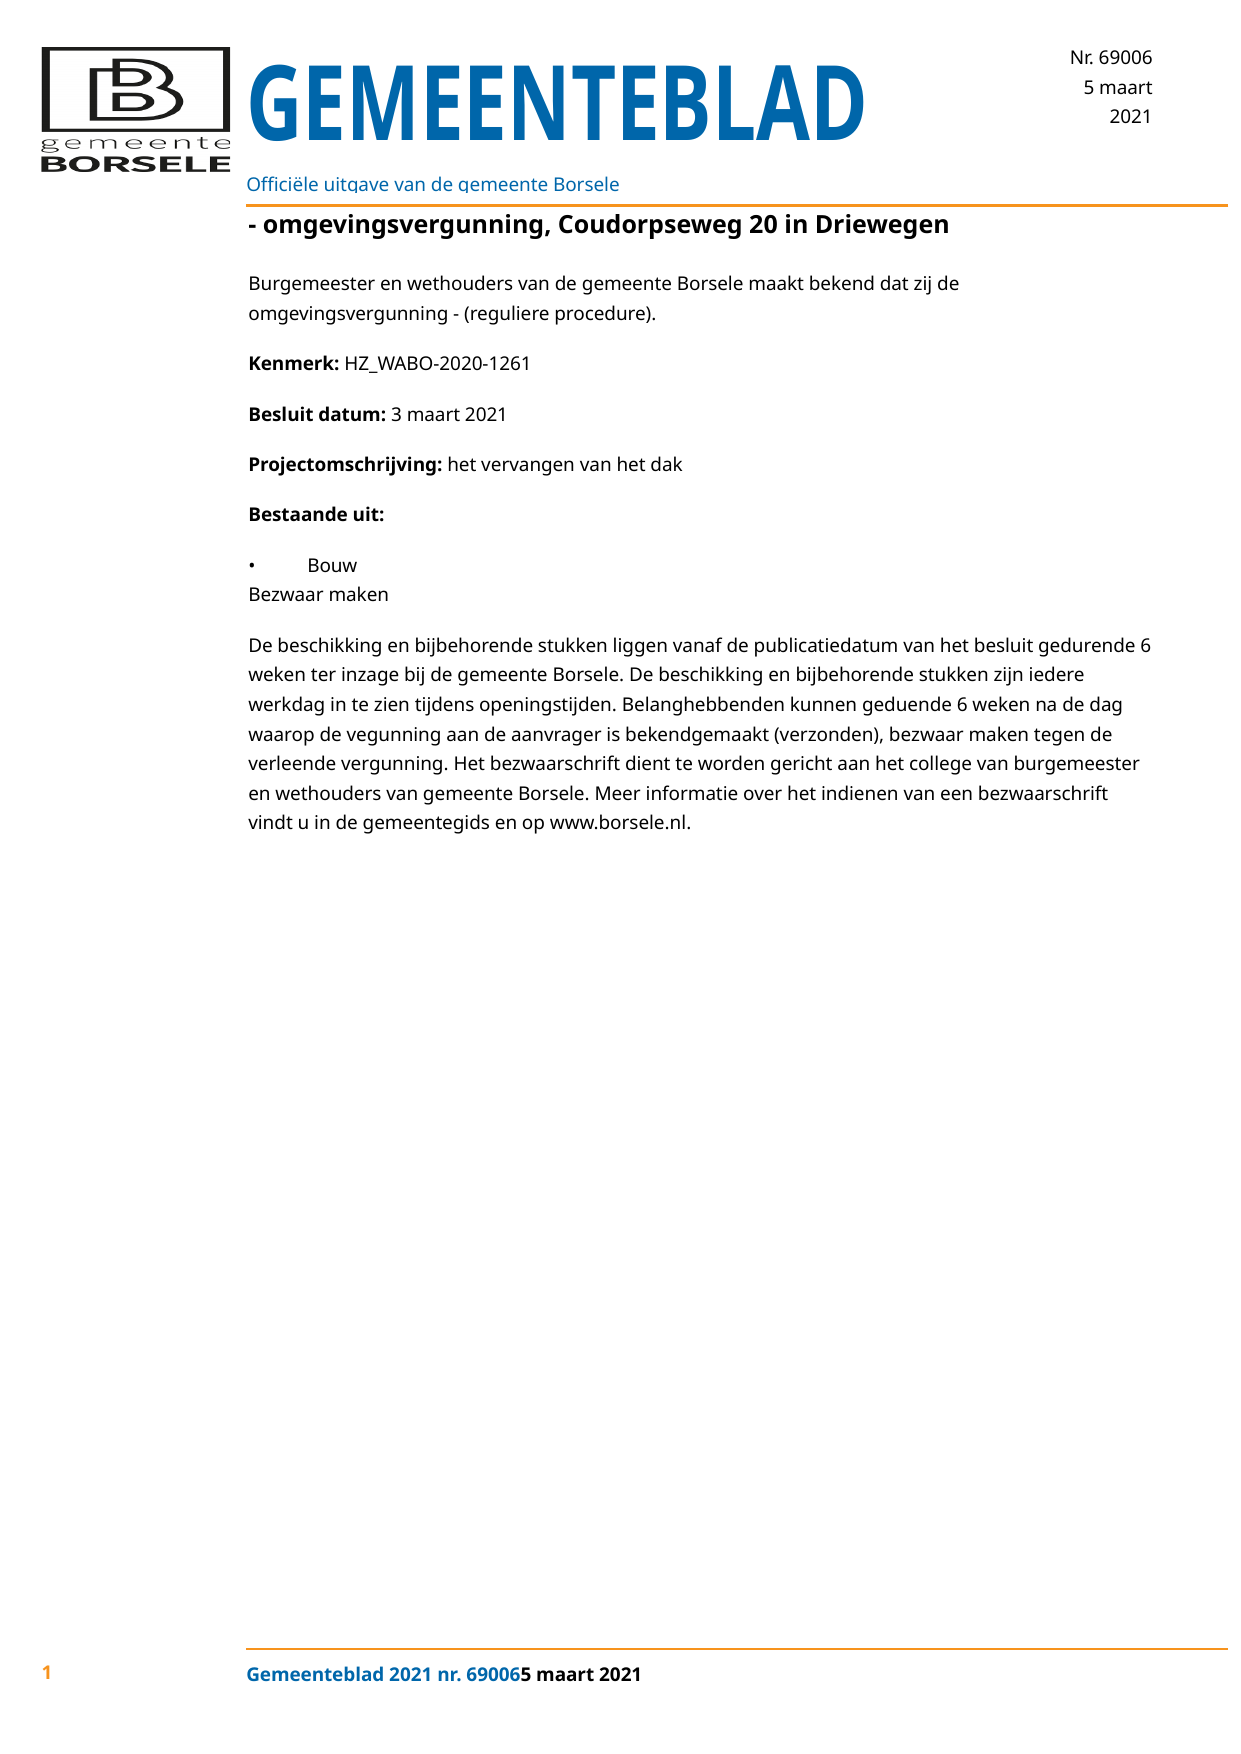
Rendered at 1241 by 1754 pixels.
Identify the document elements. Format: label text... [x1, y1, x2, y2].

text Bestaande uit: [248, 502, 1152, 527]
text Bezwaar maken [248, 582, 1152, 607]
list Bouw [248, 552, 1152, 578]
text Besluit datum: 3 maart 2021 [248, 401, 1152, 426]
text Projectomschrijving: het vervangen van het dak [248, 451, 1152, 477]
picture [41, 47, 231, 172]
text Burgemeester en wethouders van de gemeente Borsele maakt bekend dat zij de omgevingsvergunning - (reguliere procedure). [248, 270, 1152, 326]
text De beschikking en bijbehorende stukken liggen vanaf de publicatiedatum van het besluit gedurende 6 weken ter inzage bij de gemeente Borsele. De beschikking en bijbehorende stukken zijn iedere werkdag in te zien tijdens openingstijden. Belanghebbenden kunnen geduende 6 weken na de dag waarop de vegunning aan de aanvrager is bekendgemaakt (verzonden), bezwaar maken tegen de verleende vergunning. Het bezwaarschrift dient te worden gericht aan het college van burgemeester en wethouders van gemeente Borsele. Meer informatie over het indienen van een bezwaarschrift vindt u in de gemeentegids en op www.borsele.nl. [248, 632, 1152, 835]
text - omgevingsvergunning, Coudorpseweg 20 in Driewegen [248, 207, 1152, 241]
text Kenmerk: HZ_WABO-2020-1261 [248, 350, 1152, 376]
